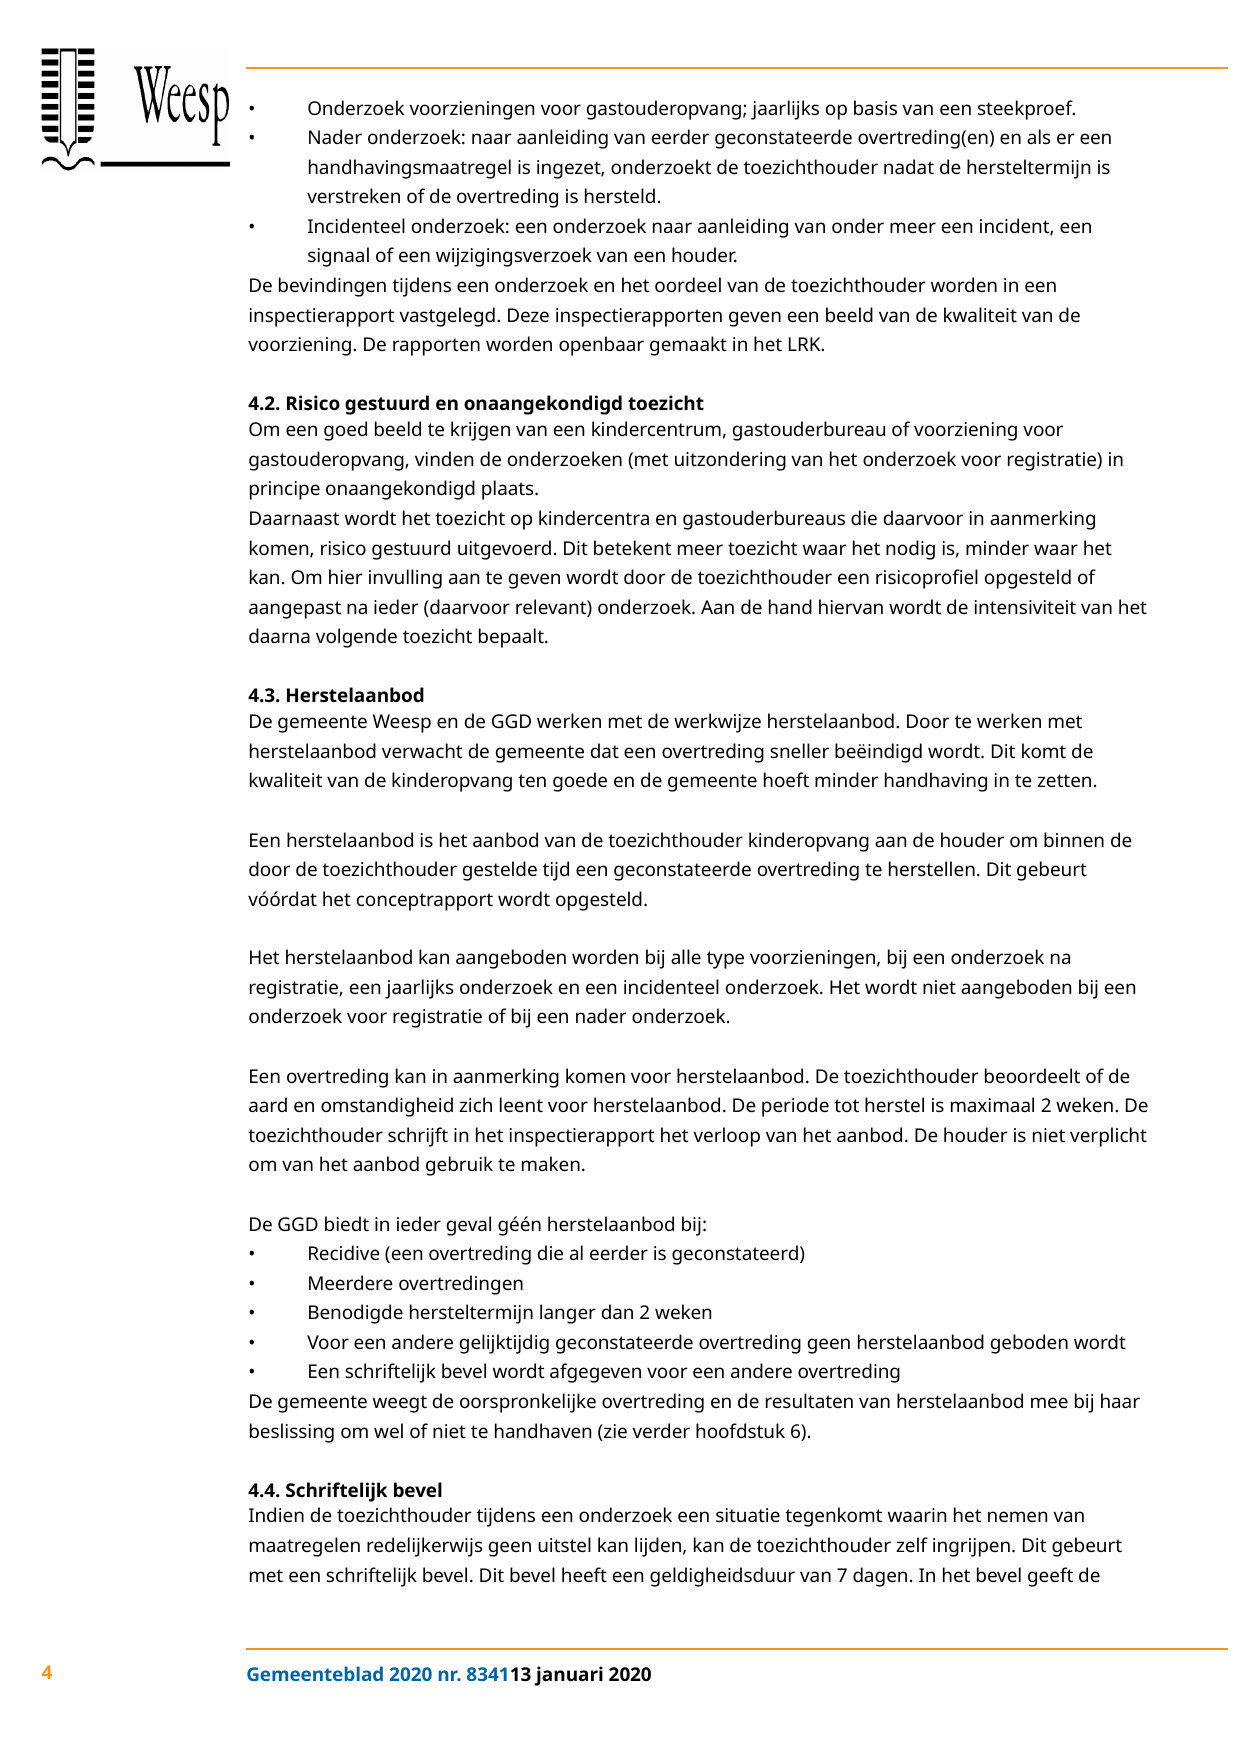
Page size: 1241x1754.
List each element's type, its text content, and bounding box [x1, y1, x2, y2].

text Daarnaast wordt het toezicht op kindercentra en gastouderbureaus die daarvoor in aanmerking komen, risico gestuurd uitgevoerd. Dit betekent meer toezicht waar het nodig is, minder waar het kan. Om hier invulling aan te geven wordt door de toezichthouder een risicoprofiel opgesteld of aangepast na ieder (daarvoor relevant) onderzoek. Aan de hand hiervan wordt de intensiviteit van het daarna volgende toezicht bepaalt. [248, 505, 1152, 649]
text Om een goed beeld te krijgen van een kindercentrum, gastouderbureau of voorziening voor gastouderopvang, vinden de onderzoeken (met uitzondering van het onderzoek voor registratie) in principe onaangekondigd plaats. [248, 416, 1152, 501]
text De gemeente weegt de oorspronkelijke overtreding en de resultaten van herstelaanbod mee bij haar beslissing om wel of niet te handhaven (zie verder hoofdstuk 6). [248, 1388, 1152, 1443]
list Benodigde hersteltermijn langer dan 2 weken [248, 1299, 1152, 1325]
text Indien de toezichthouder tijdens een onderzoek een situatie tegenkomt waarin het nemen van maatregelen redelijkerwijs geen uitstel kan lijden, kan de toezichthouder zelf ingrijpen. Dit gebeurt met een schriftelijk bevel. Dit bevel heeft een geldigheidsduur van 7 dagen. In het bevel geeft de [248, 1503, 1152, 1588]
text De GGD biedt in ieder geval géén herstelaanbod bij: [248, 1211, 1152, 1236]
table_header Een herstelaanbod is het aanbod van de toezichthouder kinderopvang aan de houder om binnen de door de toezichthouder gestelde tijd een geconstateerde overtreding te herstellen. Dit gebeurt vóórdat het conceptrapport wordt opgesteld. [248, 827, 1152, 912]
text Een overtreding kan in aanmerking komen voor herstelaanbod. De toezichthouder beoordeelt of de aard en omstandigheid zich leent voor herstelaanbod. De periode tot herstel is maximaal 2 weken. De toezichthouder schrijft in het inspectierapport het verloop van het aanbod. De houder is niet verplicht om van het aanbod gebruik te maken. [248, 1063, 1152, 1177]
list Meerdere overtredingen [248, 1270, 1152, 1296]
text Het herstelaanbod kan aangeboden worden bij alle type voorzieningen, bij een onderzoek na registratie, een jaarlijks onderzoek en een incidenteel onderzoek. Het wordt niet aangeboden bij een onderzoek voor registratie of bij een nader onderzoek. [248, 944, 1152, 1029]
text 4.4. Schriftelijk bevel [248, 1477, 1152, 1503]
list Recidive (een overtreding die al eerder is geconstateerd) [248, 1240, 1152, 1266]
list Nader onderzoek: naar aanleiding van eerder geconstateerde overtreding(en) en als er een handhavingsmaatregel is ingezet, onderzoekt de toezichthouder nadat de hersteltermijn is verstreken of de overtreding is hersteld. [248, 124, 1152, 209]
text 4.2. Risico gestuurd en onaangekondigd toezicht [248, 391, 1152, 416]
text De gemeente Weesp en de GGD werken met de werkwijze herstelaanbod. Door te werken met herstelaanbod verwacht de gemeente dat een overtreding sneller beëindigd wordt. Dit komt de kwaliteit van de kinderopvang ten goede en de gemeente hoeft minder handhaving in te zetten. [248, 708, 1152, 793]
list Een schriftelijk bevel wordt afgegeven voor een andere overtreding [248, 1359, 1152, 1384]
list Incidenteel onderzoek: een onderzoek naar aanleiding van onder meer een incident, een signaal of een wijzigingsverzoek van een houder. [248, 213, 1152, 268]
text De bevindingen tijdens een onderzoek en het oordeel van de toezichthouder worden in een inspectierapport vastgelegd. Deze inspectierapporten geven een beeld van de kwaliteit van de voorziening. De rapporten worden openbaar gemaakt in het LRK. [248, 272, 1152, 357]
text 4.3. Herstelaanbod [248, 683, 1152, 708]
picture [41, 47, 231, 172]
list Voor een andere gelijktijdig geconstateerde overtreding geen herstelaanbod geboden wordt [248, 1329, 1152, 1355]
list Onderzoek voorzieningen voor gastouderopvang; jaarlijks op basis van een steekproef. [248, 95, 1152, 121]
